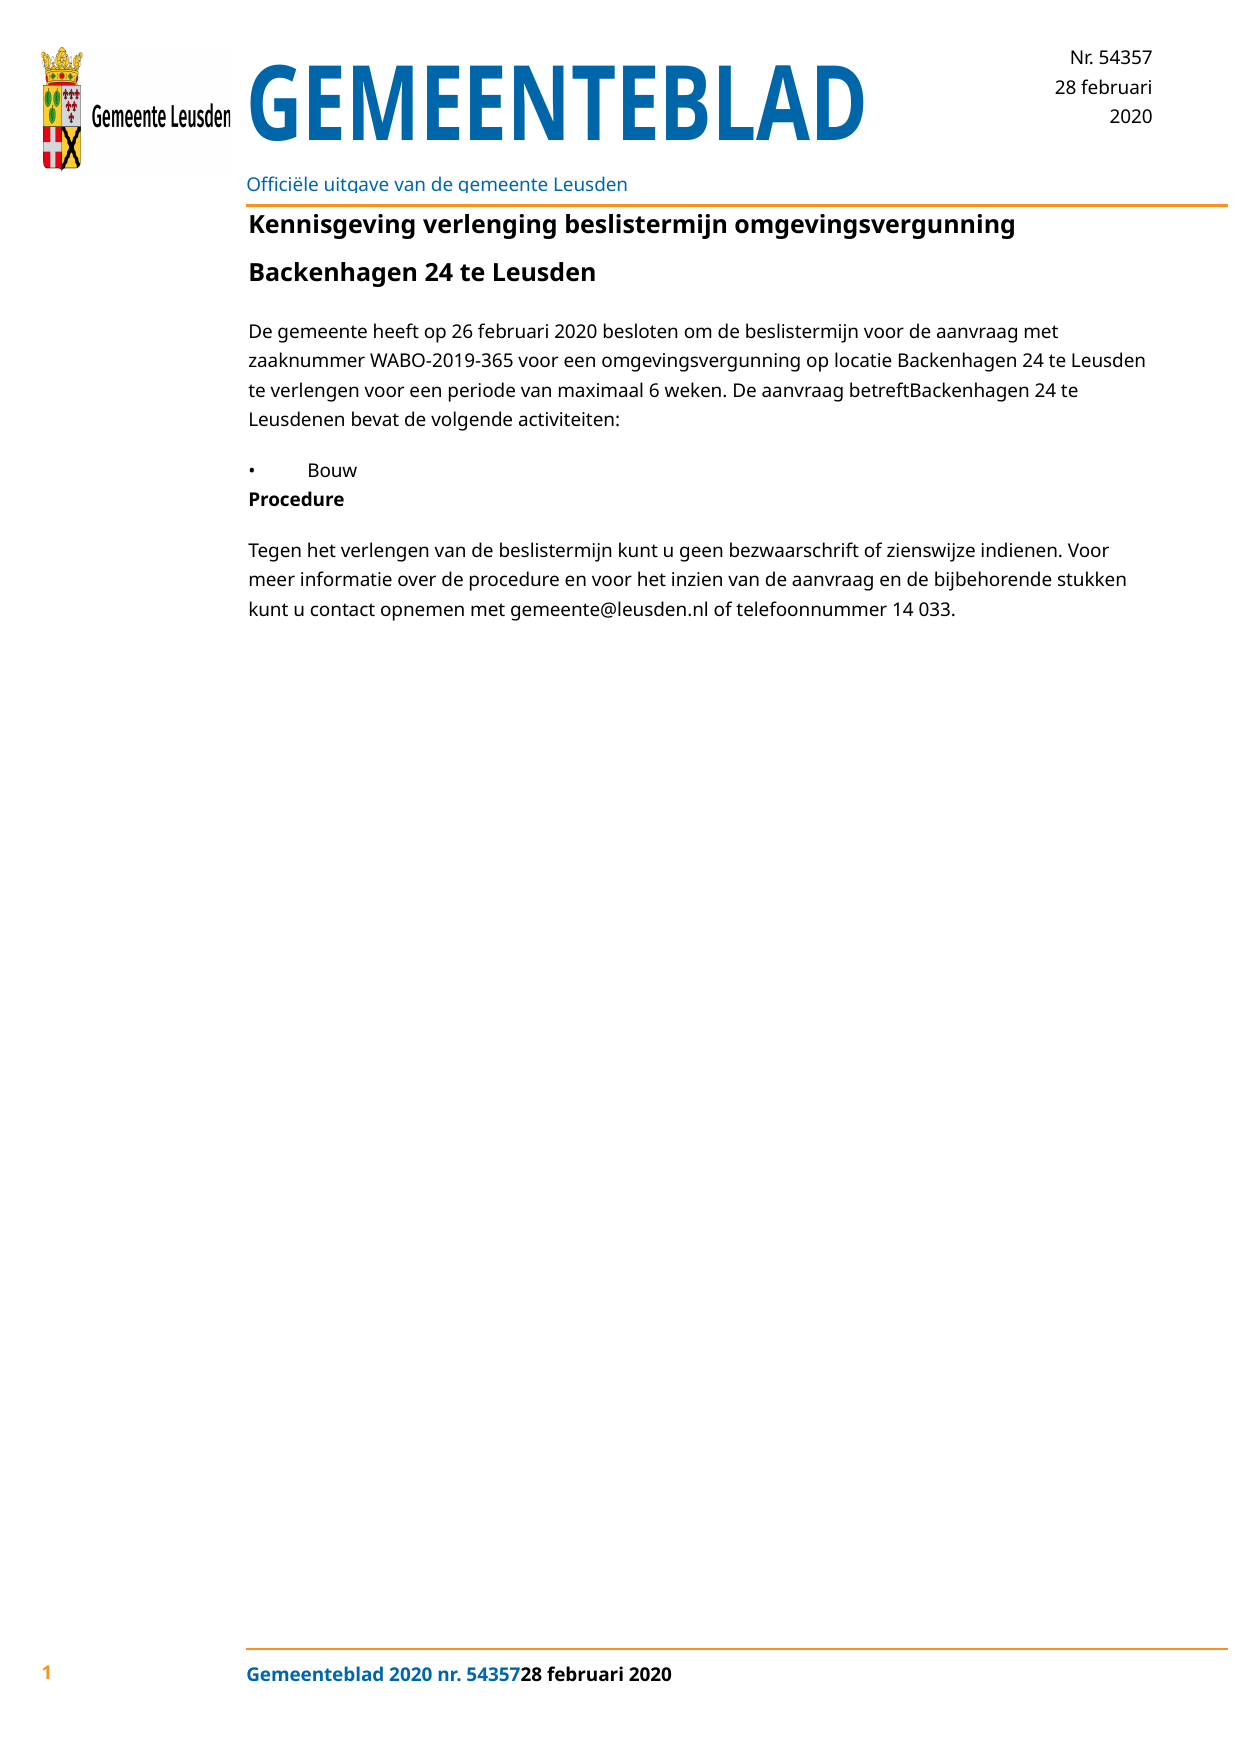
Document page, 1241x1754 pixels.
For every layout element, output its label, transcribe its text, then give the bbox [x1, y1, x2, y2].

text Kennisgeving verlenging beslistermijn omgevingsvergunning Backenhagen 24 te Leusden [248, 207, 1152, 288]
picture [41, 47, 231, 172]
text Procedure [248, 487, 1152, 512]
text De gemeente heeft op 26 februari 2020 besloten om de beslistermijn voor de aanvraag met zaaknummer WABO-2019-365 voor een omgevingsvergunning op locatie Backenhagen 24 te Leusden te verlengen voor een periode van maximaal 6 weken. De aanvraag betreftBackenhagen 24 te Leusdenen bevat de volgende activiteiten: [248, 318, 1152, 432]
text Tegen het verlengen van de beslistermijn kunt u geen bezwaarschrift of zienswijze indienen. Voor meer informatie over de procedure en voor het inzien van de aanvraag en de bijbehorende stukken kunt u contact opnemen met gemeente@leusden.nl of telefoonnummer 14 033. [248, 537, 1152, 622]
list Bouw [248, 457, 1152, 483]
